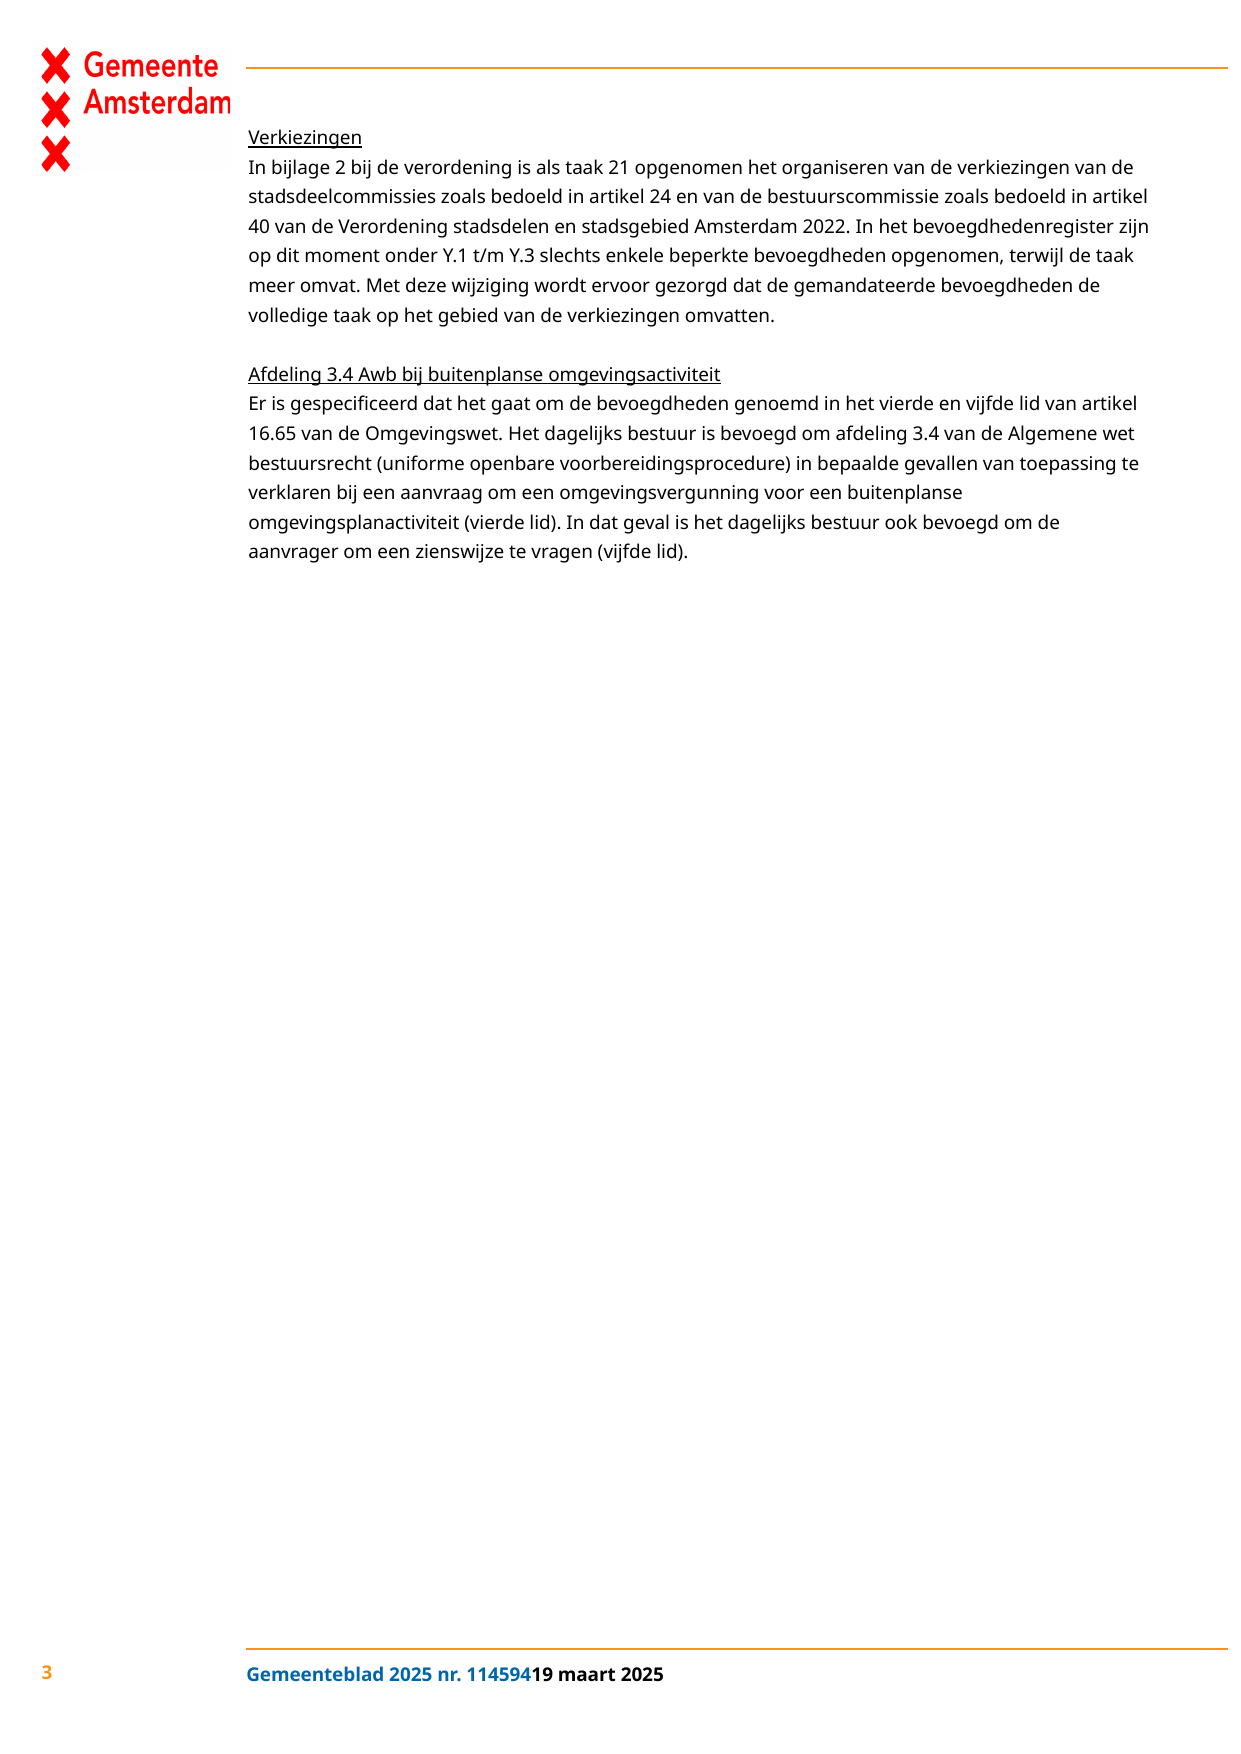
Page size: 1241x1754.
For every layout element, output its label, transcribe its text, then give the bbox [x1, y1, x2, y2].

picture [41, 47, 231, 172]
text In bijlage 2 bij de verordening is als taak 21 opgenomen het organiseren van de verkiezingen van de stadsdeelcommissies zoals bedoeld in artikel 24 en van de bestuurscommissie zoals bedoeld in artikel 40 van de Verordening stadsdelen en stadsgebied Amsterdam 2022. In het bevoegdhedenregister zijn op dit moment onder Y.1 t/m Y.3 slechts enkele beperkte bevoegdheden opgenomen, terwijl de taak meer omvat. Met deze wijziging wordt ervoor gezorgd dat de gemandateerde bevoegdheden de volledige taak op het gebied van de verkiezingen omvatten. [248, 154, 1152, 328]
text Verkiezingen [248, 124, 1152, 150]
text Er is gespecificeerd dat het gaat om de bevoegdheden genoemd in het vierde en vijfde lid van artikel 16.65 van de Omgevingswet. Het dagelijks bestuur is bevoegd om afdeling 3.4 van de Algemene wet bestuursrecht (uniforme openbare voorbereidingsprocedure) in bepaalde gevallen van toepassing te verklaren bij een aanvraag om een omgevingsvergunning voor een buitenplanse omgevingsplanactiviteit (vierde lid). In dat geval is het dagelijks bestuur ook bevoegd om de aanvrager om een zienswijze te vragen (vijfde lid). [248, 391, 1152, 564]
text Afdeling 3.4 Awb bij buitenplanse omgevingsactiviteit [248, 361, 1152, 387]
